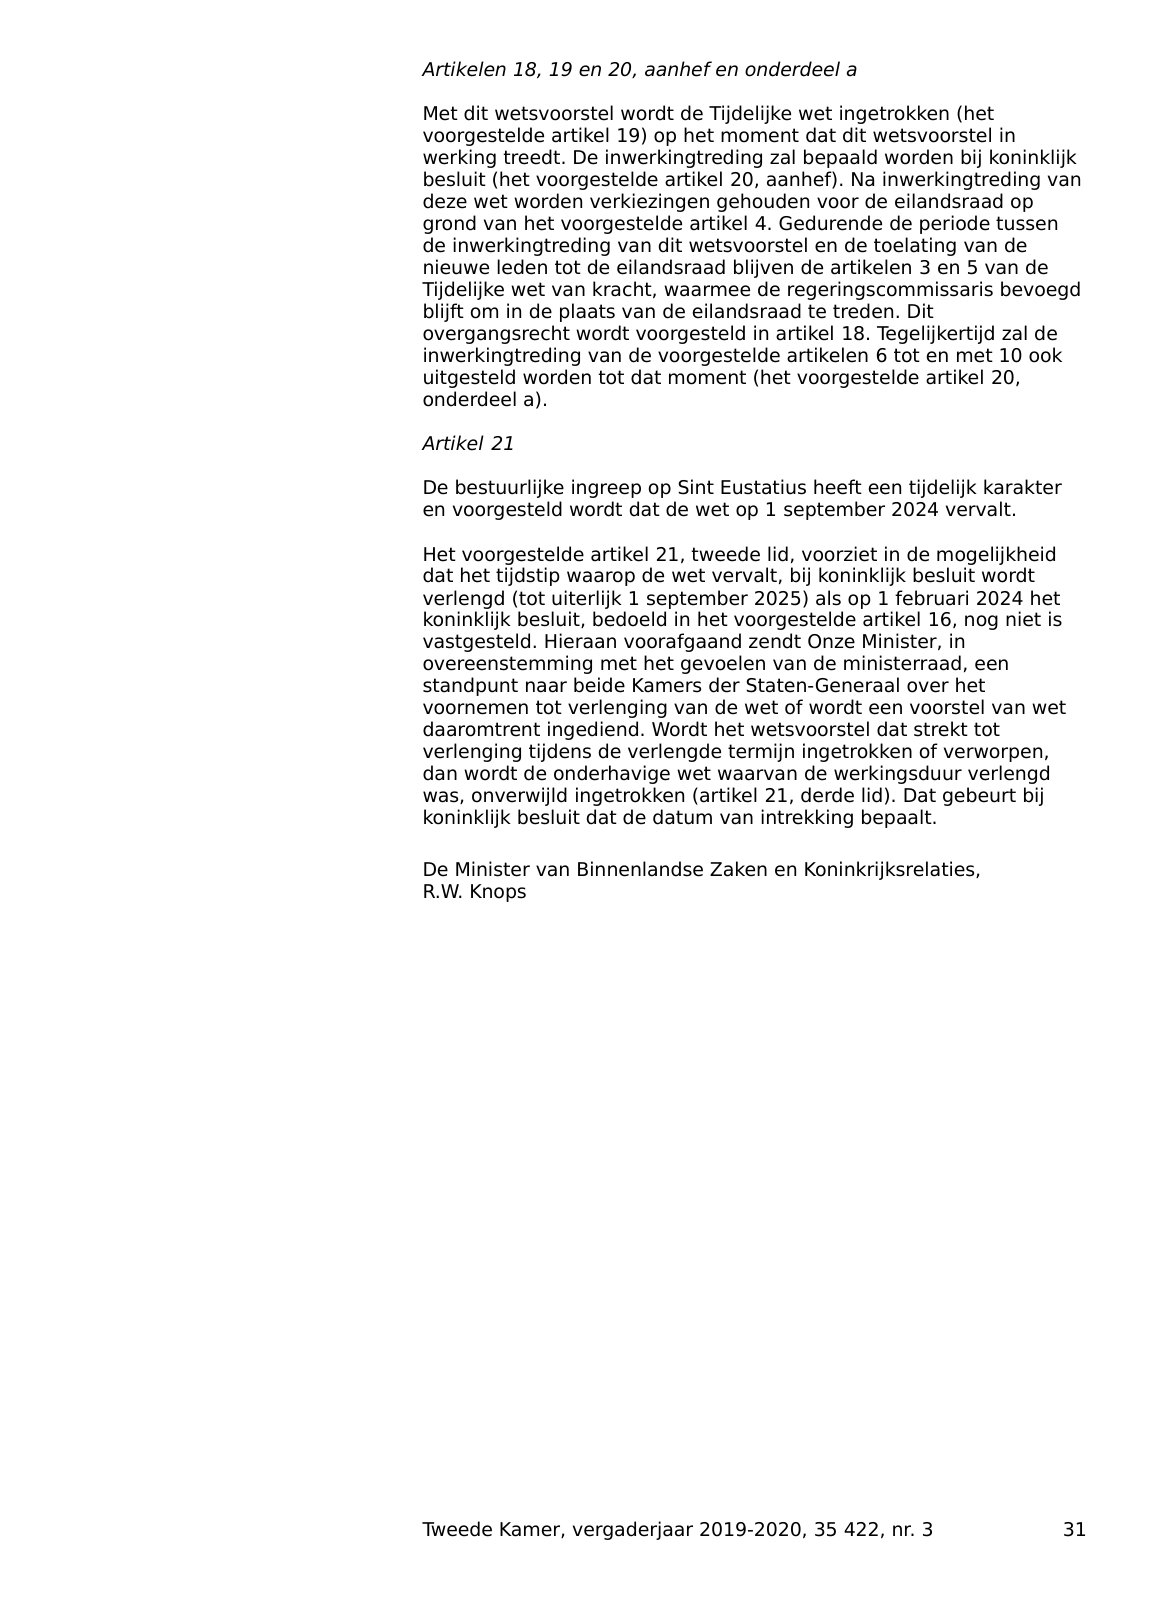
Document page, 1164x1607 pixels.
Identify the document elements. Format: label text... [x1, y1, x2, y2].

text Het voorgestelde artikel 21, tweede lid, voorziet in de mogelijkheid dat het tijdstip waarop de wet vervalt, bij koninklijk besluit wordt verlengd (tot uiterlijk 1 september 2025) als op 1 februari 2024 het koninklijk besluit, bedoeld in het voorgestelde artikel 16, nog niet is vastgesteld. Hieraan voorafgaand zendt Onze Minister, in overeenstemming met het gevoelen van de ministerraad, een standpunt naar beide Kamers der Staten-Generaal over het voornemen tot verlenging van de wet of wordt een voorstel van wet daaromtrent ingediend. Wordt het wetsvoorstel dat strekt tot verlenging tijdens de verlengde termijn ingetrokken of verworpen, dan wordt de onderhavige wet waarvan de werkingsduur verlengd was, onverwijld ingetrokken (artikel 21, derde lid). Dat gebeurt bij koninklijk besluit dat de datum van intrekking bepaalt. [422, 543, 1087, 829]
subtitle Artikel 21 [422, 433, 1087, 455]
subtitle Artikelen 18, 19 en 20, aanhef en onderdeel a [422, 59, 1087, 81]
text De Minister van Binnenlandse Zaken en Koninkrijksrelaties, R.W. Knops [422, 859, 1087, 903]
text Met dit wetsvoorstel wordt de Tijdelijke wet ingetrokken (het voorgestelde artikel 19) op het moment dat dit wetsvoorstel in werking treedt. De inwerkingtreding zal bepaald worden bij koninklijk besluit (het voorgestelde artikel 20, aanhef). Na inwerkingtreding van deze wet worden verkiezingen gehouden voor de eilandsraad op grond van het voorgestelde artikel 4. Gedurende de periode tussen de inwerkingtreding van dit wetsvoorstel en de toelating van de nieuwe leden tot de eilandsraad blijven de artikelen 3 en 5 van de Tijdelijke wet van kracht, waarmee de regeringscommissaris bevoegd blijft om in de plaats van de eilandsraad te treden. Dit overgangsrecht wordt voorgesteld in artikel 18. Tegelijkertijd zal de inwerkingtreding van de voorgestelde artikelen 6 tot en met 10 ook uitgesteld worden tot dat moment (het voorgestelde artikel 20, onderdeel a). [422, 103, 1087, 411]
text De bestuurlijke ingreep op Sint Eustatius heeft een tijdelijk karakter en voorgesteld wordt dat de wet op 1 september 2024 vervalt. [422, 477, 1087, 521]
